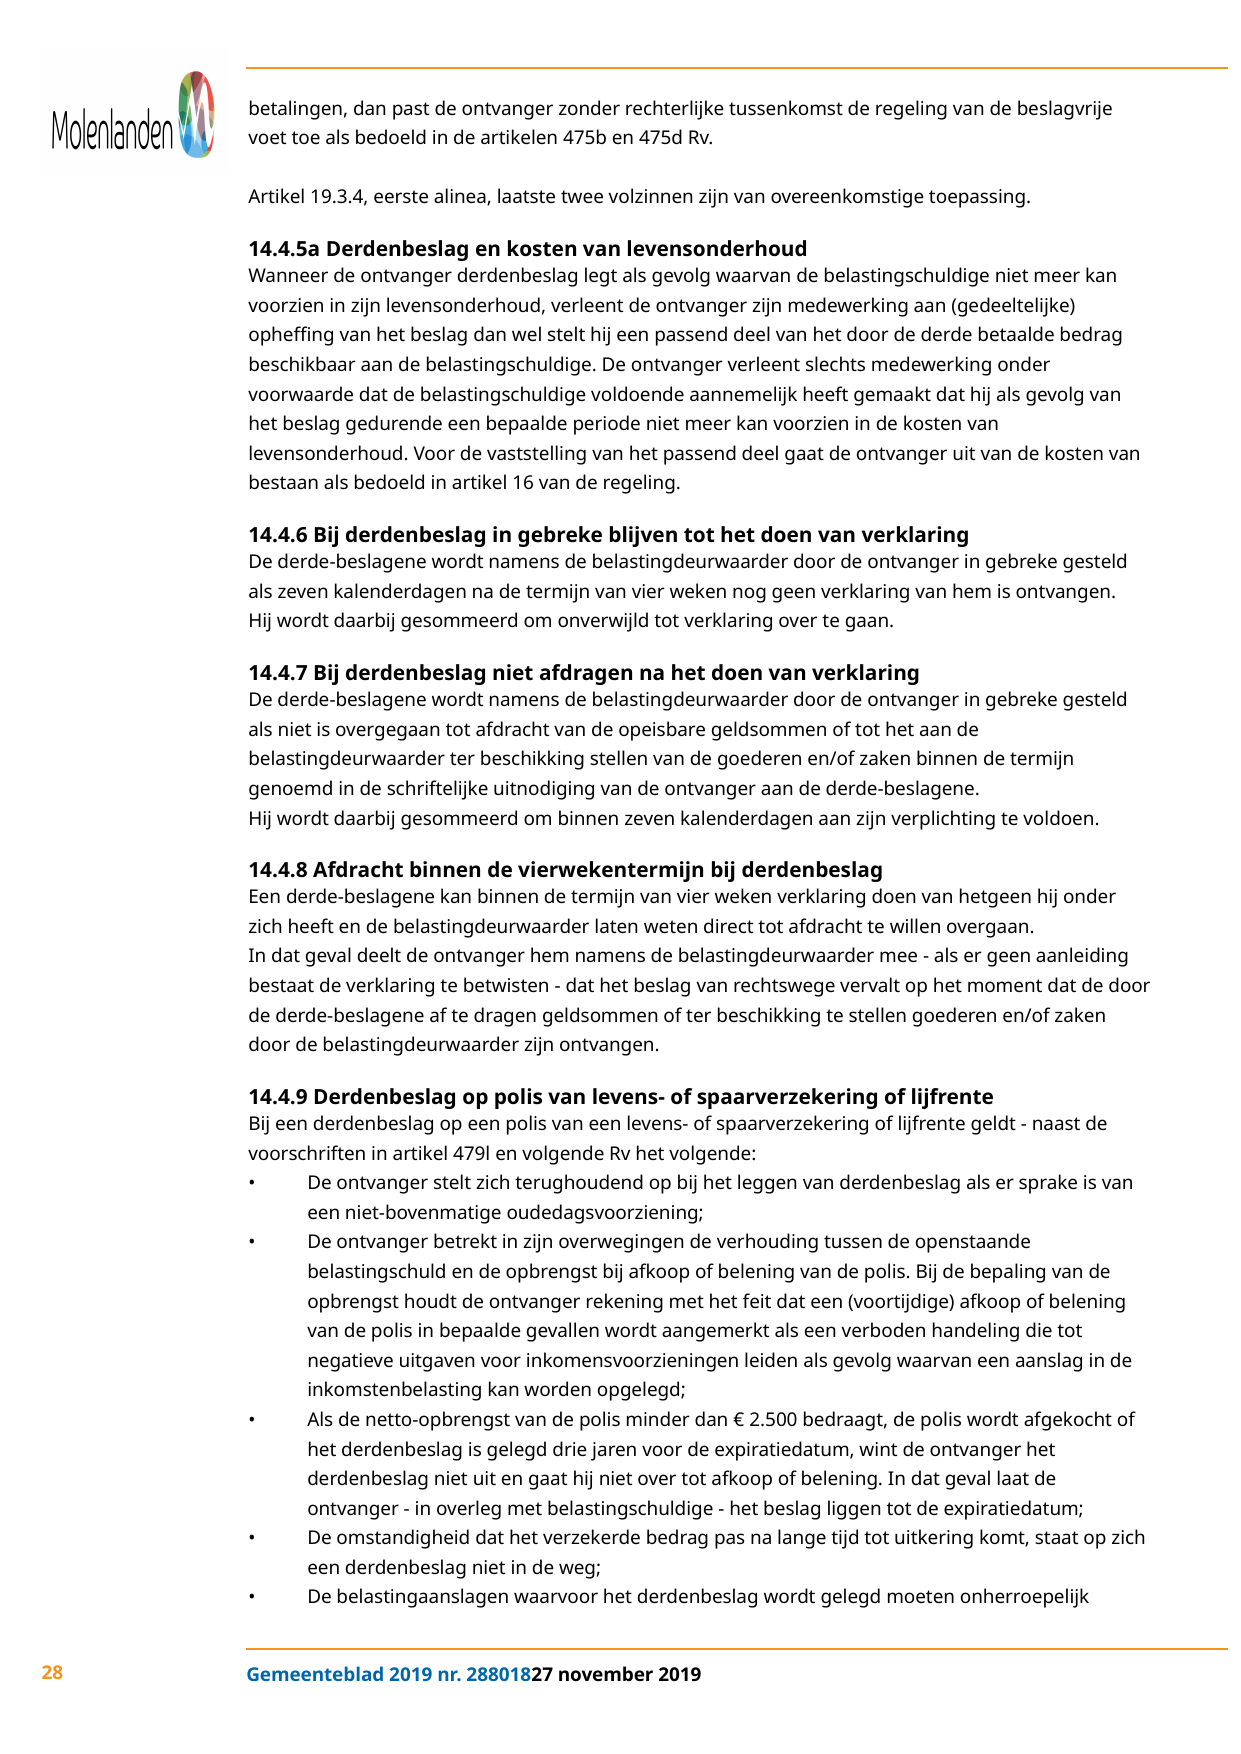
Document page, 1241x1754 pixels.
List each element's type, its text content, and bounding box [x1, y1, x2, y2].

text Wanneer de ontvanger derdenbeslag legt als gevolg waarvan de belastingschuldige niet meer kan voorzien in zijn levensonderhoud, verleent de ontvanger zijn medewerking aan (gedeeltelijke) opheffing van het beslag dan wel stelt hij een passend deel van het door de derde betaalde bedrag beschikbaar aan de belastingschuldige. De ontvanger verleent slechts medewerking onder voorwaarde dat de belastingschuldige voldoende aannemelijk heeft gemaakt dat hij als gevolg van het beslag gedurende een bepaalde periode niet meer kan voorzien in de kosten van levensonderhoud. Voor de vaststelling van het passend deel gaat de ontvanger uit van de kosten van bestaan als bedoeld in artikel 16 van de regeling. [248, 262, 1152, 495]
list De belastingaanslagen waarvoor het derdenbeslag wordt gelegd moeten onherroepelijk [248, 1584, 1152, 1609]
text Hij wordt daarbij gesommeerd om onverwijld tot verklaring over te gaan. [248, 607, 1152, 633]
text Bij een derdenbeslag op een polis van een levens- of spaarverzekering of lijfrente geldt - naast de voorschriften in artikel 479l en volgende Rv het volgende: [248, 1110, 1152, 1166]
text De derde-beslagene wordt namens de belastingdeurwaarder door de ontvanger in gebreke gesteld als zeven kalenderdagen na de termijn van vier weken nog geen verklaring van hem is ontvangen. [248, 548, 1152, 604]
list De omstandigheid dat het verzekerde bedrag pas na lange tijd tot uitkering komt, staat op zich een derdenbeslag niet in de weg; [248, 1524, 1152, 1580]
picture [41, 47, 231, 172]
text 14.4.7 Bij derdenbeslag niet afdragen na het doen van verklaring [248, 658, 1152, 686]
text In dat geval deelt de ontvanger hem namens de belastingdeurwaarder mee - als er geen aanleiding bestaat de verklaring te betwisten - dat het beslag van rechtswege vervalt op het moment dat de door de derde-beslagene af te dragen geldsommen of ter beschikking te stellen goederen en/of zaken door de belastingdeurwaarder zijn ontvangen. [248, 943, 1152, 1057]
list De ontvanger betrekt in zijn overwegingen de verhouding tussen de openstaande belastingschuld en de opbrengst bij afkoop of belening van de polis. Bij de bepaling van de opbrengst houdt de ontvanger rekening met het feit dat een (voortijdige) afkoop of belening van de polis in bepaalde gevallen wordt aangemerkt als een verboden handeling die tot negatieve uitgaven voor inkomensvoorzieningen leiden als gevolg waarvan een aanslag in de inkomstenbelasting kan worden opgelegd; [248, 1229, 1152, 1402]
text 14.4.9 Derdenbeslag op polis van levens- of spaarverzekering of lijfrente [248, 1082, 1152, 1110]
list De ontvanger stelt zich terughoudend op bij het leggen van derdenbeslag als er sprake is van een niet-bovenmatige oudedagsvoorziening; [248, 1169, 1152, 1225]
text 14.4.8 Afdracht binnen de vierwekentermijn bij derdenbeslag [248, 855, 1152, 883]
text 14.4.5a Derdenbeslag en kosten van levensonderhoud [248, 234, 1152, 262]
text De derde-beslagene wordt namens de belastingdeurwaarder door de ontvanger in gebreke gesteld als niet is overgegaan tot afdracht van de opeisbare geldsommen of tot het aan de belastingdeurwaarder ter beschikking stellen van de goederen en/of zaken binnen de termijn genoemd in de schriftelijke uitnodiging van de ontvanger aan de derde-beslagene. [248, 686, 1152, 801]
text betalingen, dan past de ontvanger zonder rechterlijke tussenkomst de regeling van de beslagvrije voet toe als bedoeld in de artikelen 475b en 475d Rv. [248, 95, 1152, 150]
text Een derde-beslagene kan binnen de termijn van vier weken verklaring doen van hetgeen hij onder zich heeft en de belastingdeurwaarder laten weten direct tot afdracht te willen overgaan. [248, 883, 1152, 939]
text Artikel 19.3.4, eerste alinea, laatste twee volzinnen zijn van overeenkomstige toepassing. [248, 183, 1152, 209]
text Hij wordt daarbij gesommeerd om binnen zeven kalenderdagen aan zijn verplichting te voldoen. [248, 805, 1152, 830]
text 14.4.6 Bij derdenbeslag in gebreke blijven tot het doen van verklaring [248, 520, 1152, 548]
list Als de netto-opbrengst van de polis minder dan € 2.500 bedraagt, de polis wordt afgekocht of het derdenbeslag is gelegd drie jaren voor de expiratiedatum, wint de ontvanger het derdenbeslag niet uit en gaat hij niet over tot afkoop of belening. In dat geval laat de ontvanger - in overleg met belastingschuldige - het beslag liggen tot de expiratiedatum; [248, 1406, 1152, 1521]
